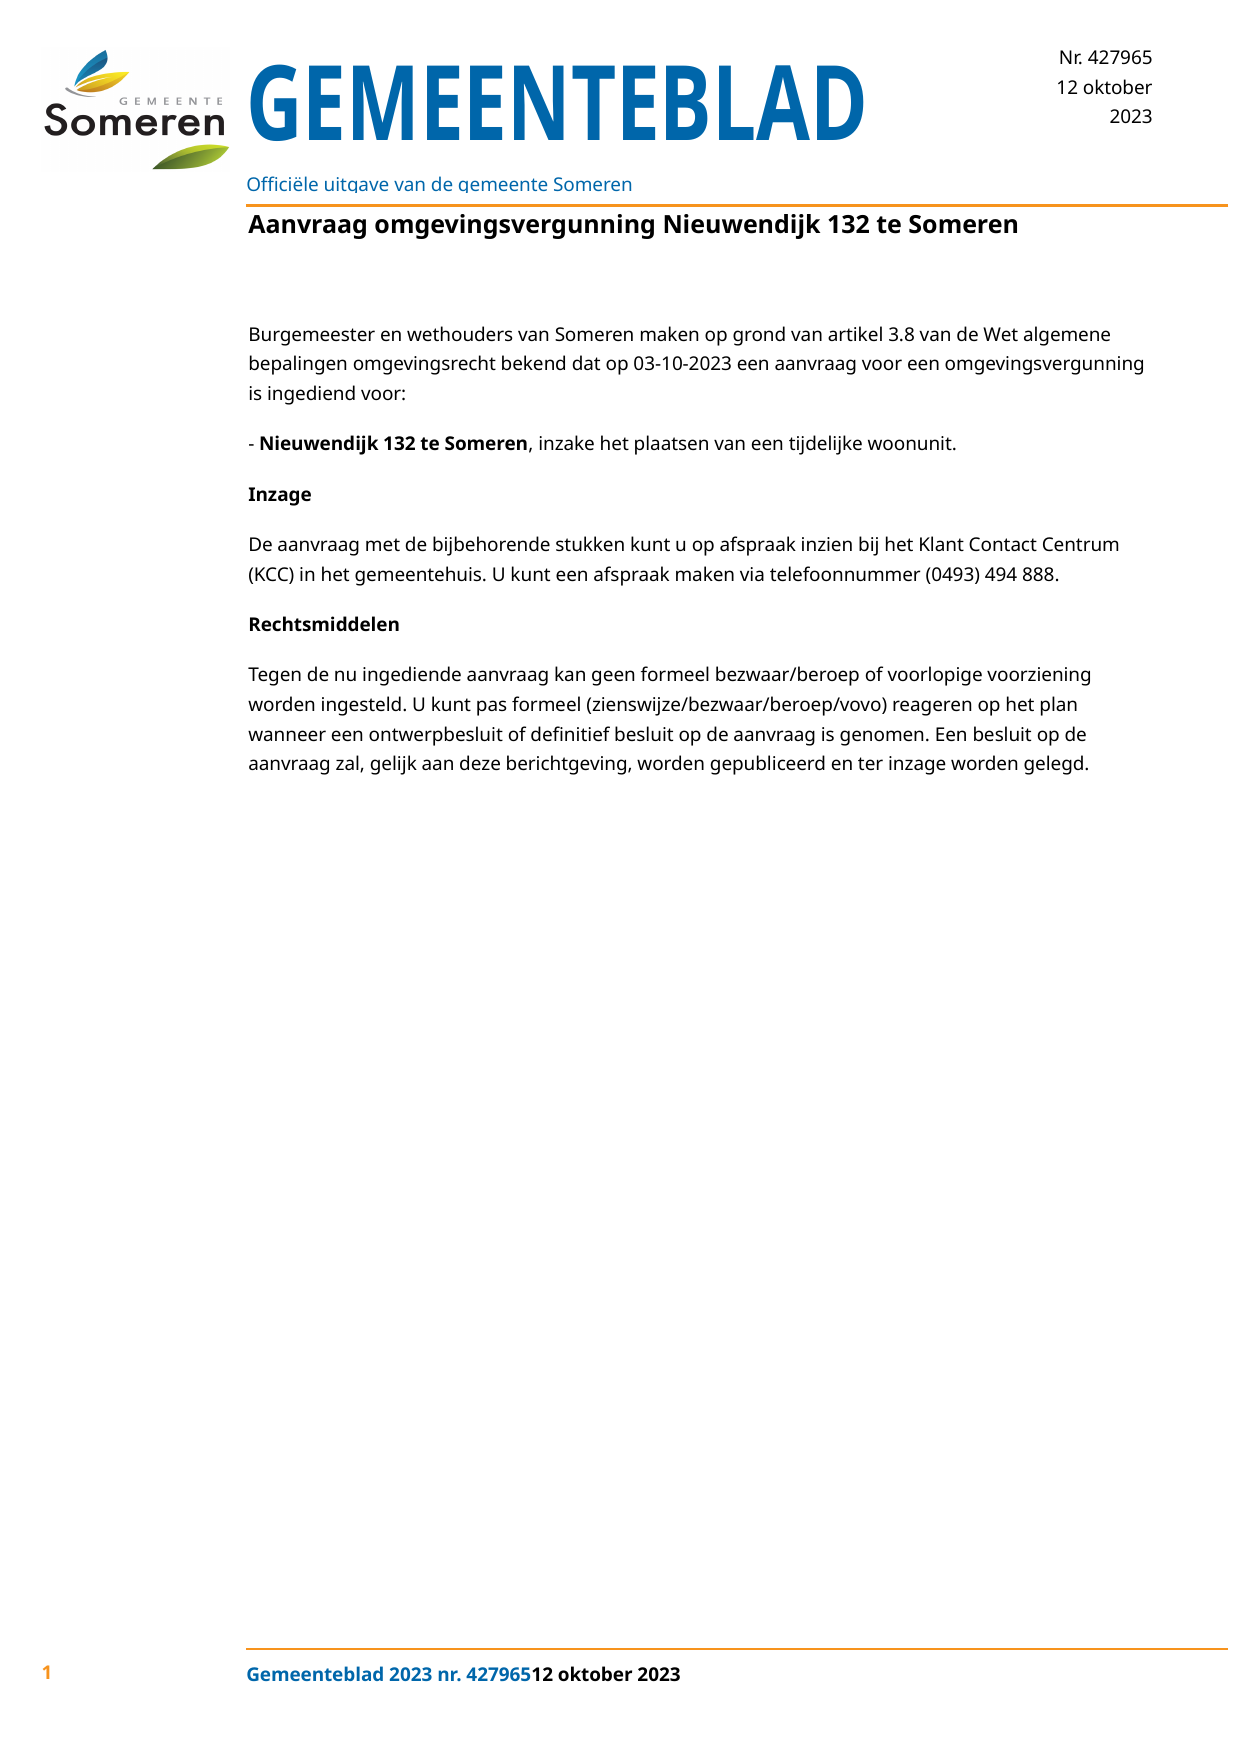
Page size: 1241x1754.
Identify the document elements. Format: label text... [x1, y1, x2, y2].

text Rechtsmiddelen [248, 611, 1152, 637]
text Burgemeester en wethouders van Someren maken op grond van artikel 3.8 van de Wet algemene bepalingen omgevingsrecht bekend dat op 03-10-2023 een aanvraag voor een omgevingsvergunning is ingediend voor: [248, 321, 1152, 406]
text - Nieuwendijk 132 te Someren, inzake het plaatsen van een tijdelijke woonunit. [248, 430, 1152, 456]
text Aanvraag omgevingsvergunning Nieuwendijk 132 te Someren [248, 207, 1152, 241]
text Inzage [248, 481, 1152, 506]
text De aanvraag met de bijbehorende stukken kunt u op afspraak inzien bij het Klant Contact Centrum (KCC) in het gemeentehuis. U kunt een afspraak maken via telefoonnummer (0493) 494 888. [248, 531, 1152, 586]
text Tegen de nu ingediende aanvraag kan geen formeel bezwaar/beroep of voorlopige voorziening worden ingesteld. U kunt pas formeel (zienswijze/bezwaar/beroep/vovo) reageren op het plan wanneer een ontwerpbesluit of definitief besluit op de aanvraag is genomen. Een besluit op de aanvraag zal, gelijk aan deze berichtgeving, worden gepubliceerd en ter inzage worden gelegd. [248, 662, 1152, 776]
picture [41, 47, 231, 172]
